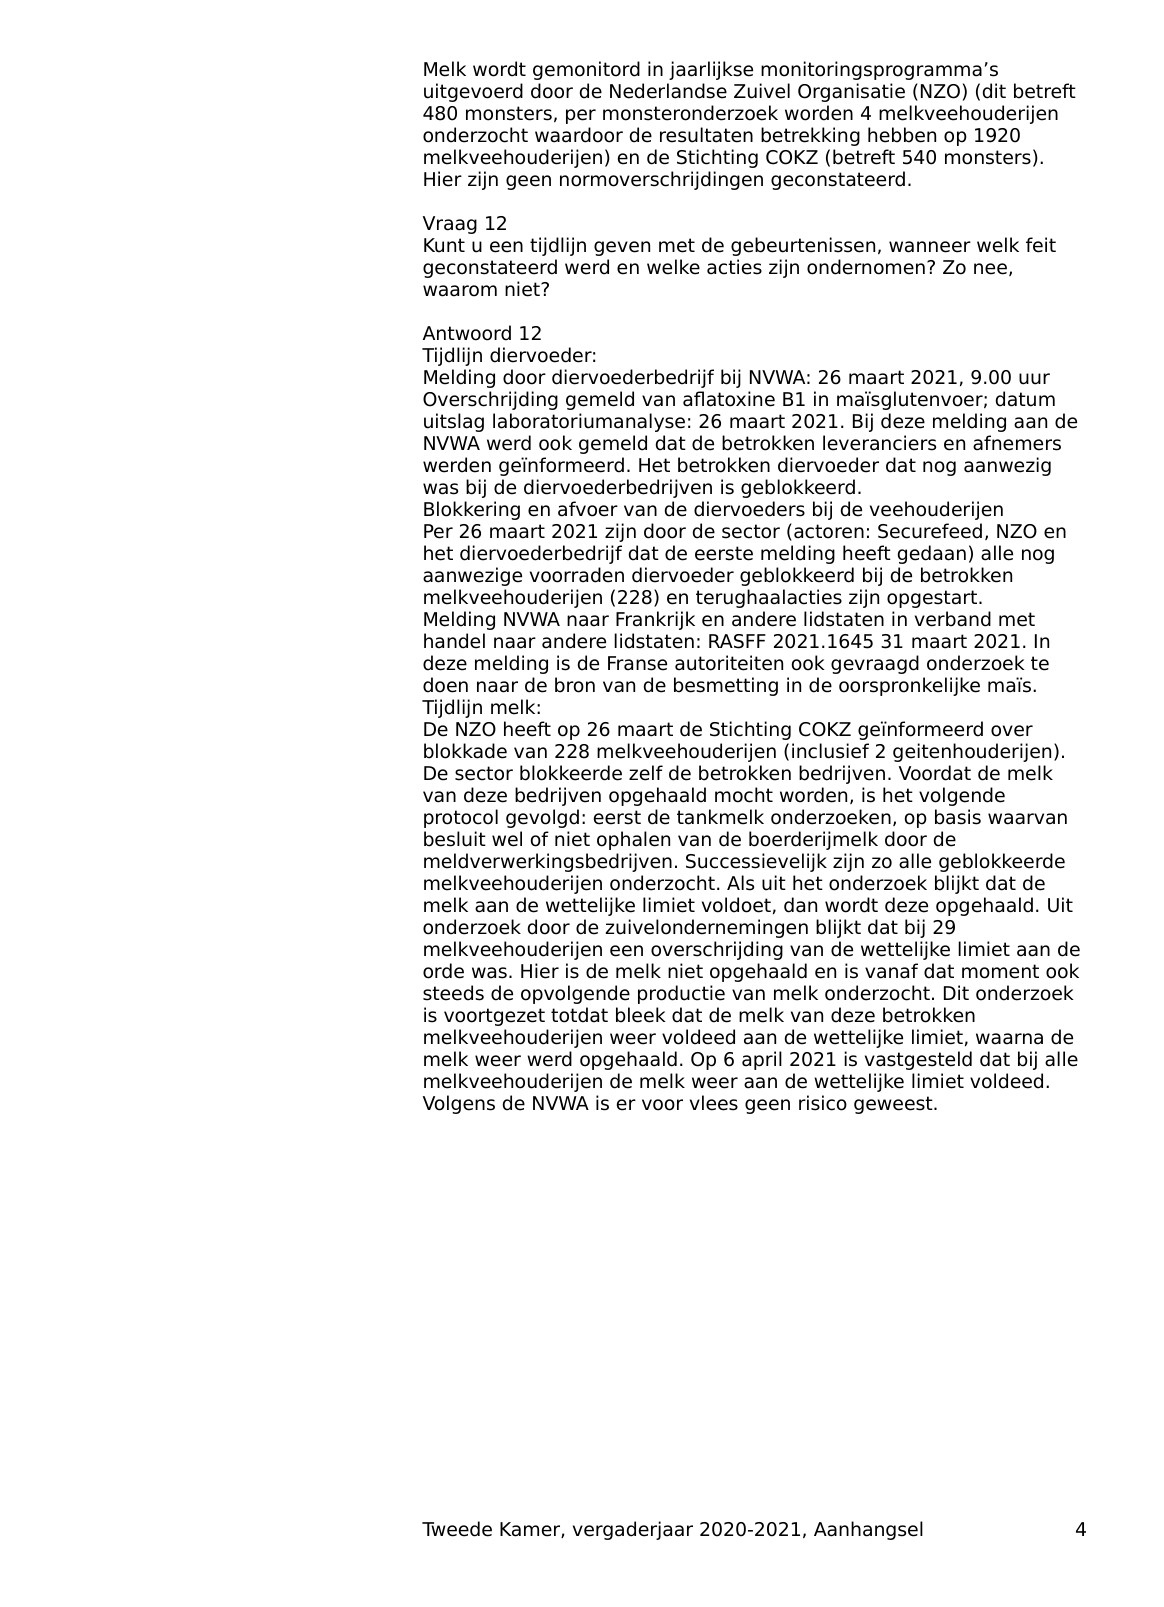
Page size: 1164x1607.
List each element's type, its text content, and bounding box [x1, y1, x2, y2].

text Antwoord 12 [422, 323, 1087, 345]
text Vraag 12 [422, 213, 1087, 235]
text Tijdlijn melk: [422, 697, 1087, 719]
text Melk wordt gemonitord in jaarlijkse monitoringsprogramma’s uitgevoerd door de Nederlandse Zuivel Organisatie (NZO) (dit betreft 480 monsters, per monsteronderzoek worden 4 melkveehouderijen onderzocht waardoor de resultaten betrekking hebben op 1920 melkveehouderijen) en de Stichting COKZ (betreft 540 monsters). Hier zijn geen normoverschrijdingen geconstateerd. [422, 59, 1087, 191]
text Melding door diervoederbedrijf bij NVWA: 26 maart 2021, 9.00 uur [422, 367, 1087, 389]
text Per 26 maart 2021 zijn door de sector (actoren: Securefeed, NZO en het diervoederbedrijf dat de eerste melding heeft gedaan) alle nog aanwezige voorraden diervoeder geblokkeerd bij de betrokken melkveehouderijen (228) en terughaalacties zijn opgestart. [422, 521, 1087, 609]
text Blokkering en afvoer van de diervoeders bij de veehouderijen [422, 499, 1087, 521]
text De NZO heeft op 26 maart de Stichting COKZ geïnformeerd over blokkade van 228 melkveehouderijen (inclusief 2 geitenhouderijen). De sector blokkeerde zelf de betrokken bedrijven. Voordat de melk van deze bedrijven opgehaald mocht worden, is het volgende protocol gevolgd: eerst de tankmelk onderzoeken, op basis waarvan besluit wel of niet ophalen van de boerderijmelk door de meldverwerkingsbedrijven. Successievelijk zijn zo alle geblokkeerde melkveehouderijen onderzocht. Als uit het onderzoek blijkt dat de melk aan de wettelijke limiet voldoet, dan wordt deze opgehaald. Uit onderzoek door de zuivelondernemingen blijkt dat bij 29 melkveehouderijen een overschrijding van de wettelijke limiet aan de orde was. Hier is de melk niet opgehaald en is vanaf dat moment ook steeds de opvolgende productie van melk onderzocht. Dit onderzoek is voortgezet totdat bleek dat de melk van deze betrokken melkveehouderijen weer voldeed aan de wettelijke limiet, waarna de melk weer werd opgehaald. Op 6 april 2021 is vastgesteld dat bij alle melkveehouderijen de melk weer aan de wettelijke limiet voldeed. Volgens de NVWA is er voor vlees geen risico geweest. [422, 719, 1087, 1114]
text Overschrijding gemeld van aflatoxine B1 in maïsglutenvoer; datum uitslag laboratoriumanalyse: 26 maart 2021. Bij deze melding aan de NVWA werd ook gemeld dat de betrokken leveranciers en afnemers werden geïnformeerd. Het betrokken diervoeder dat nog aanwezig was bij de diervoederbedrijven is geblokkeerd. [422, 389, 1087, 499]
text Tijdlijn diervoeder: [422, 345, 1087, 367]
text Kunt u een tijdlijn geven met de gebeurtenissen, wanneer welk feit geconstateerd werd en welke acties zijn ondernomen? Zo nee, waarom niet? [422, 235, 1087, 301]
text Melding NVWA naar Frankrijk en andere lidstaten in verband met handel naar andere lidstaten: RASFF 2021.1645 31 maart 2021. In deze melding is de Franse autoriteiten ook gevraagd onderzoek te doen naar de bron van de besmetting in de oorspronkelijke maïs. [422, 609, 1087, 697]
